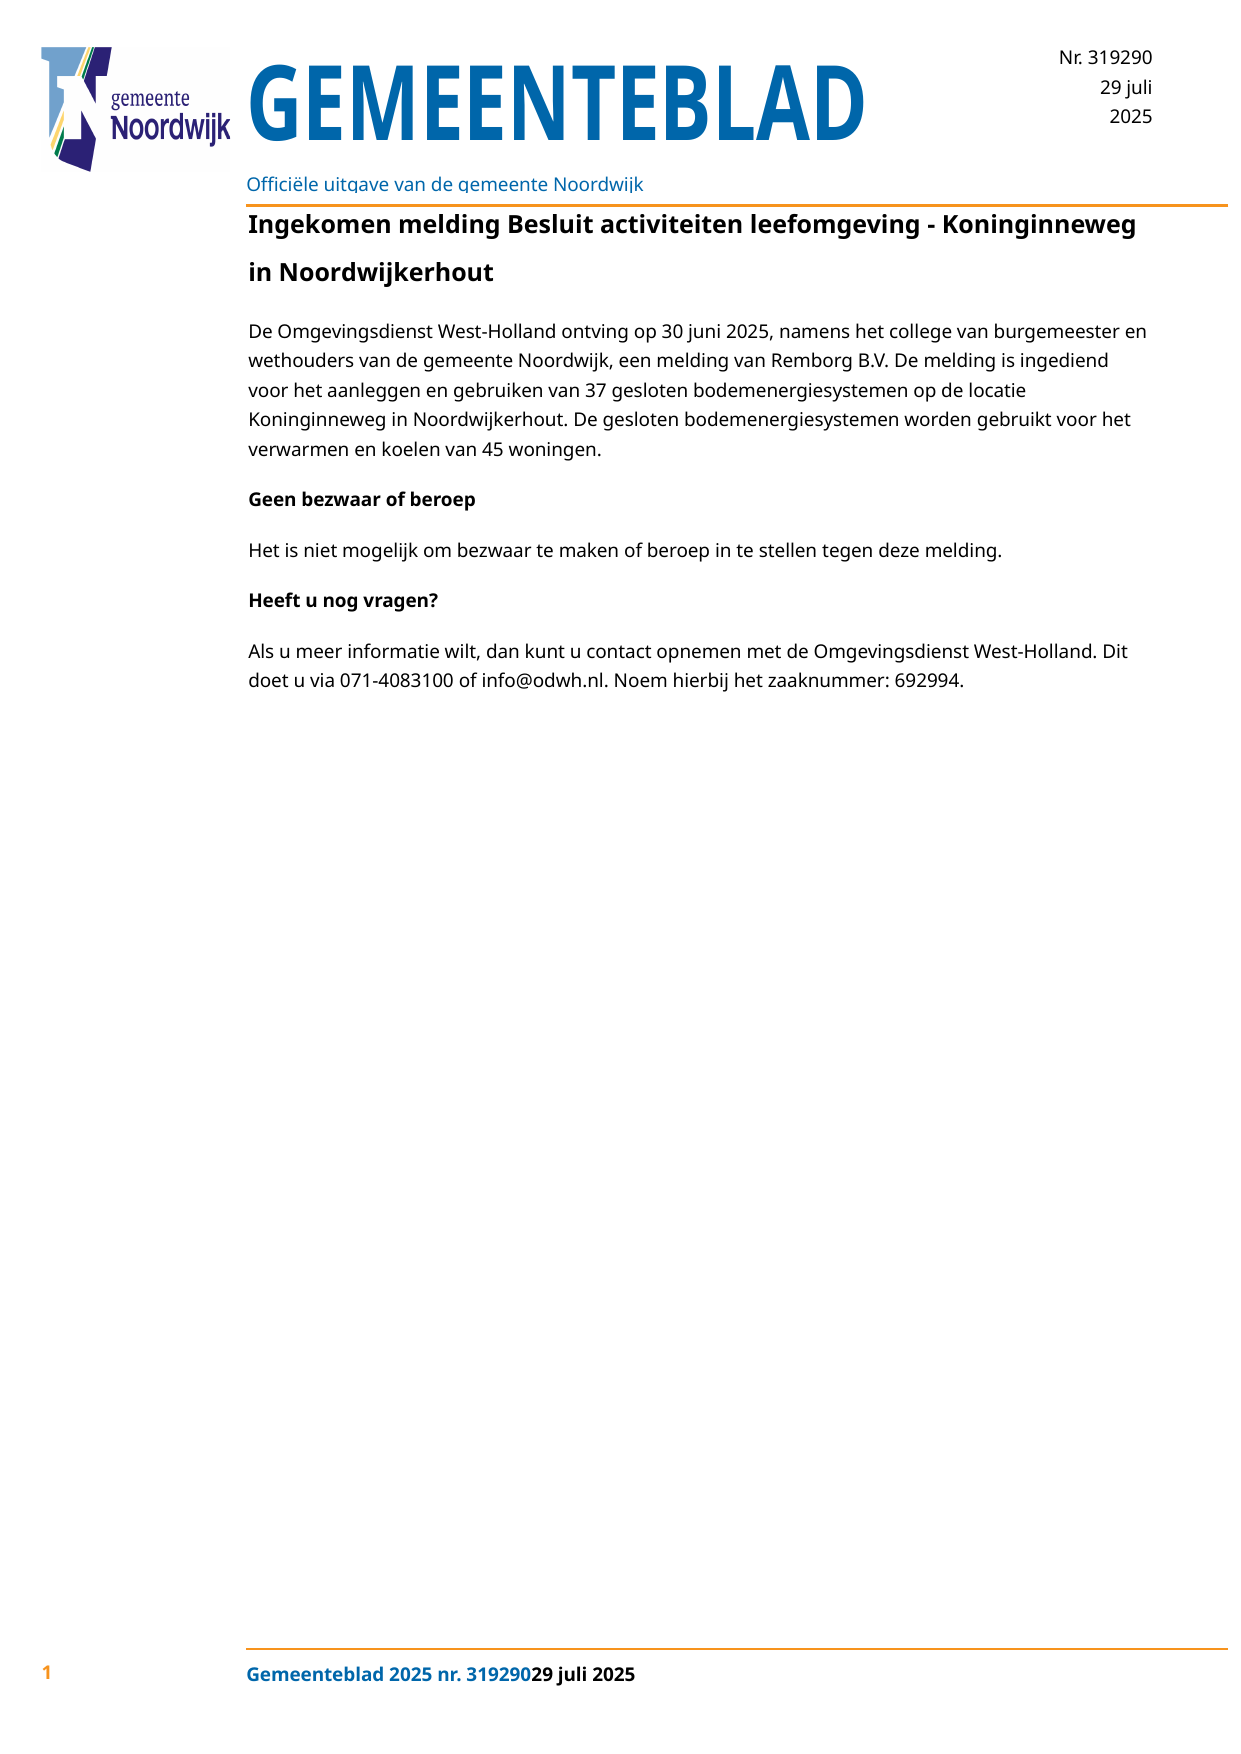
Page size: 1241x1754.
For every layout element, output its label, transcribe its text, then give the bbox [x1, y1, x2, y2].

text Heeft u nog vragen? [248, 587, 1152, 613]
text Ingekomen melding Besluit activiteiten leefomgeving - Koninginneweg in Noordwijkerhout [248, 207, 1152, 288]
picture [41, 47, 231, 172]
text De Omgevingsdienst West-Holland ontving op 30 juni 2025, namens het college van burgemeester en wethouders van de gemeente Noordwijk, een melding van Remborg B.V. De melding is ingediend voor het aanleggen en gebruiken van 37 gesloten bodemenergiesystemen op de locatie Koninginneweg in Noordwijkerhout. De gesloten bodemenergiesystemen worden gebruikt voor het verwarmen en koelen van 45 woningen. [248, 318, 1152, 462]
text Geen bezwaar of beroep [248, 487, 1152, 512]
text Het is niet mogelijk om bezwaar te maken of beroep in te stellen tegen deze melding. [248, 537, 1152, 563]
text Als u meer informatie wilt, dan kunt u contact opnemen met de Omgevingsdienst West-Holland. Dit doet u via 071-4083100 of info@odwh.nl. Noem hierbij het zaaknummer: 692994. [248, 638, 1152, 693]
